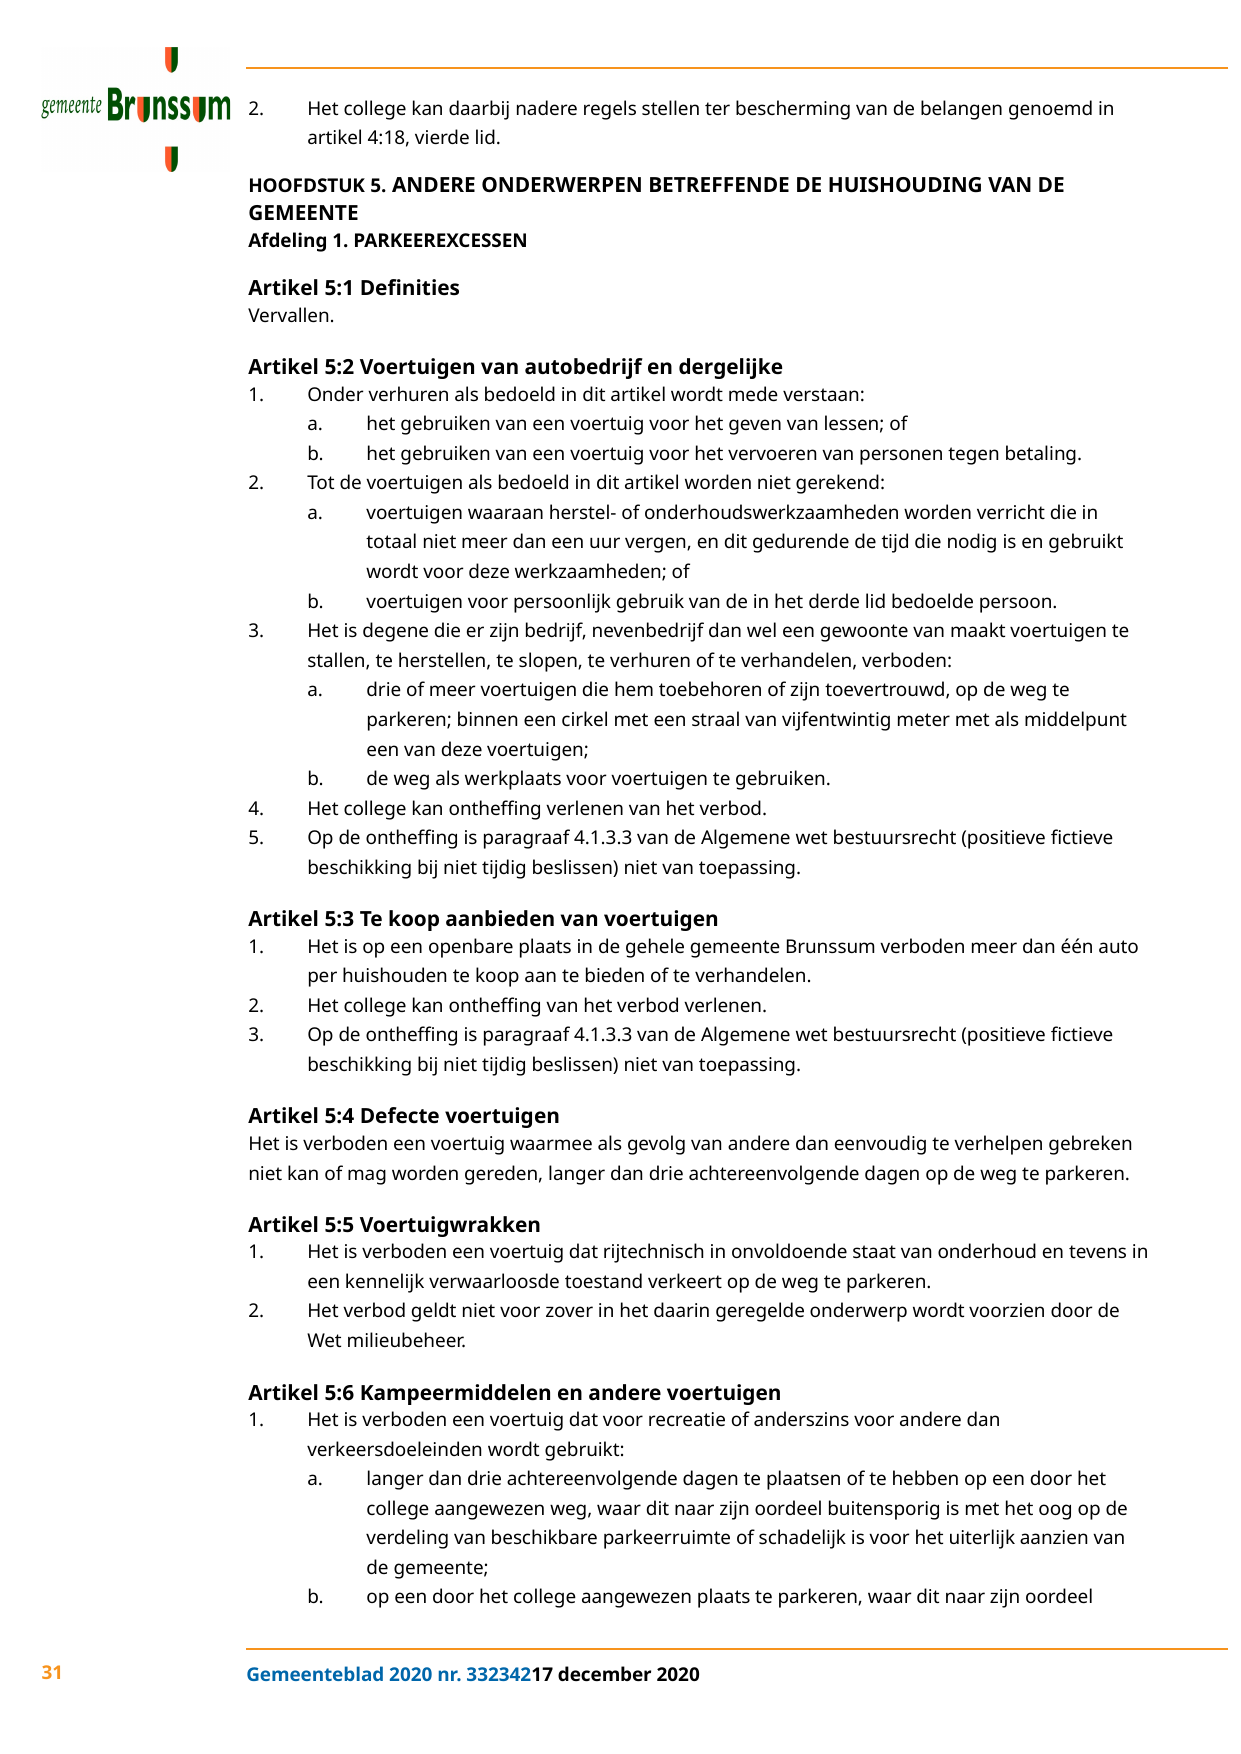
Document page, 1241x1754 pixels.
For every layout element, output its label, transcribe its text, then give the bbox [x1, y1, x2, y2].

text Artikel 5:1 Definities [248, 273, 1152, 302]
list het gebruiken van een voertuig voor het vervoeren van personen tegen betaling. [307, 440, 1152, 466]
list Het is verboden een voertuig dat rijtechnisch in onvoldoende staat van onderhoud en tevens in een kennelijk verwaarloosde toestand verkeert op de weg te parkeren. [248, 1238, 1152, 1294]
text Artikel 5:3 Te koop aanbieden van voertuigen [248, 904, 1152, 933]
text Artikel 5:6 Kampeermiddelen en andere voertuigen [248, 1378, 1152, 1406]
list Tot de voertuigen als bedoeld in dit artikel worden niet gerekend: [248, 469, 1152, 495]
list voertuigen waaraan herstel- of onderhoudswerkzaamheden worden verricht die in totaal niet meer dan een uur vergen, en dit gedurende de tijd die nodig is en gebruikt wordt voor deze werkzaamheden; of [307, 499, 1152, 584]
list het gebruiken van een voertuig voor het geven van lessen; of [307, 410, 1152, 436]
list Op de ontheffing is paragraaf 4.1.3.3 van de Algemene wet bestuursrecht (positieve fictieve beschikking bij niet tijdig beslissen) niet van toepassing. [248, 824, 1152, 880]
list drie of meer voertuigen die hem toebehoren of zijn toevertrouwd, op de weg te parkeren; binnen een cirkel met een straal van vijfentwintig meter met als middelpunt een van deze voertuigen; [307, 677, 1152, 761]
list Het verbod geldt niet voor zover in het daarin geregelde onderwerp wordt voorzien door de Wet milieubeheer. [248, 1298, 1152, 1353]
list op een door het college aangewezen plaats te parkeren, waar dit naar zijn oordeel [307, 1584, 1152, 1609]
text Artikel 5:4 Defecte voertuigen [248, 1102, 1152, 1130]
list Het is op een openbare plaats in de gehele gemeente Brunssum verboden meer dan één auto per huishouden te koop aan te bieden of te verhandelen. [248, 933, 1152, 988]
list Het is degene die er zijn bedrijf, nevenbedrijf dan wel een gewoonte van maakt voertuigen te stallen, te herstellen, te slopen, te verhuren of te verhandelen, verboden: [248, 617, 1152, 673]
list Het college kan ontheffing van het verbod verlenen. [248, 992, 1152, 1018]
list Onder verhuren als bedoeld in dit artikel wordt mede verstaan: [248, 381, 1152, 406]
list langer dan drie achtereenvolgende dagen te plaatsen of te hebben op een door het college aangewezen weg, waar dit naar zijn oordeel buitensporig is met het oog op de verdeling van beschikbare parkeerruimte of schadelijk is voor het uiterlijk aanzien van de gemeente; [307, 1465, 1152, 1580]
list voertuigen voor persoonlijk gebruik van de in het derde lid bedoelde persoon. [307, 588, 1152, 613]
picture [41, 47, 231, 172]
list Het college kan ontheffing verlenen van het verbod. [248, 795, 1152, 821]
list Het college kan daarbij nadere regels stellen ter bescherming van de belangen genoemd in artikel 4:18, vierde lid. [248, 95, 1152, 150]
list Het is verboden een voertuig dat voor recreatie of anderszins voor andere dan verkeersdoeleinden wordt gebruikt: [248, 1406, 1152, 1461]
text Artikel 5:2 Voertuigen van autobedrijf en dergelijke [248, 352, 1152, 381]
text Artikel 5:5 Voertuigwrakken [248, 1210, 1152, 1238]
text Vervallen. [248, 302, 1152, 328]
list de weg als werkplaats voor voertuigen te gebruiken. [307, 765, 1152, 791]
list Op de ontheffing is paragraaf 4.1.3.3 van de Algemene wet bestuursrecht (positieve fictieve beschikking bij niet tijdig beslissen) niet van toepassing. [248, 1022, 1152, 1077]
text Afdeling 1. PARKEEREXCESSEN [248, 227, 1152, 253]
text Het is verboden een voertuig waarmee als gevolg van andere dan eenvoudig te verhelpen gebreken niet kan of mag worden gereden, langer dan drie achtereenvolgende dagen op de weg te parkeren. [248, 1130, 1152, 1185]
text HOOFDSTUK 5. ANDERE ONDERWERPEN BETREFFENDE DE HUISHOUDING VAN DE GEMEENTE [248, 170, 1152, 227]
